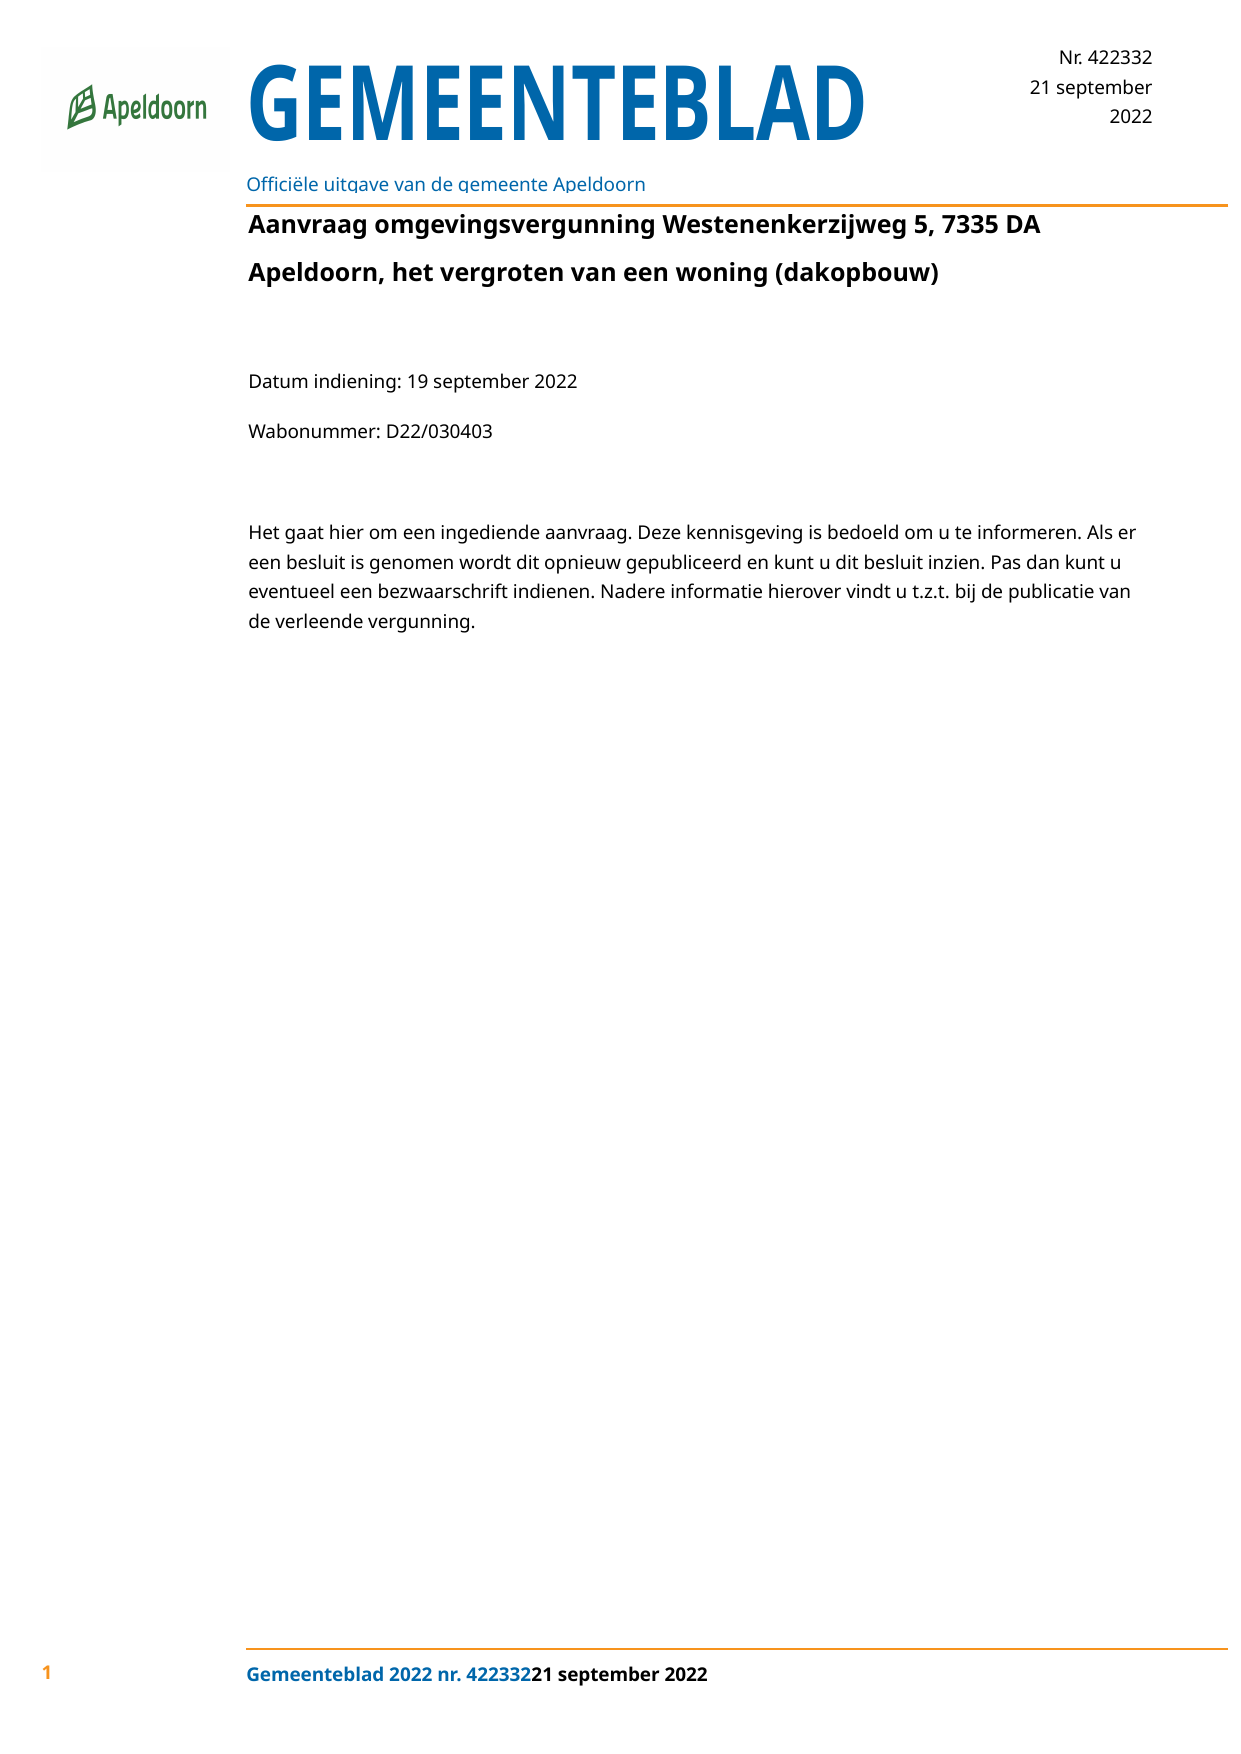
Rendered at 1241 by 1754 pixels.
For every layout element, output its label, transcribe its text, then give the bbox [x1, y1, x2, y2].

text Wabonummer: D22/030403 [248, 419, 1152, 444]
text Aanvraag omgevingsvergunning Westenenkerzijweg 5, 7335 DA Apeldoorn, het vergroten van een woning (dakopbouw) [248, 207, 1152, 288]
text Datum indiening: 19 september 2022 [248, 368, 1152, 394]
picture [41, 47, 231, 172]
text Het gaat hier om een ingediende aanvraag. Deze kennisgeving is bedoeld om u te informeren. Als er een besluit is genomen wordt dit opnieuw gepubliceerd en kunt u dit besluit inzien. Pas dan kunt u eventueel een bezwaarschrift indienen. Nadere informatie hierover vindt u t.z.t. bij de publicatie van de verleende vergunning. [248, 519, 1152, 634]
